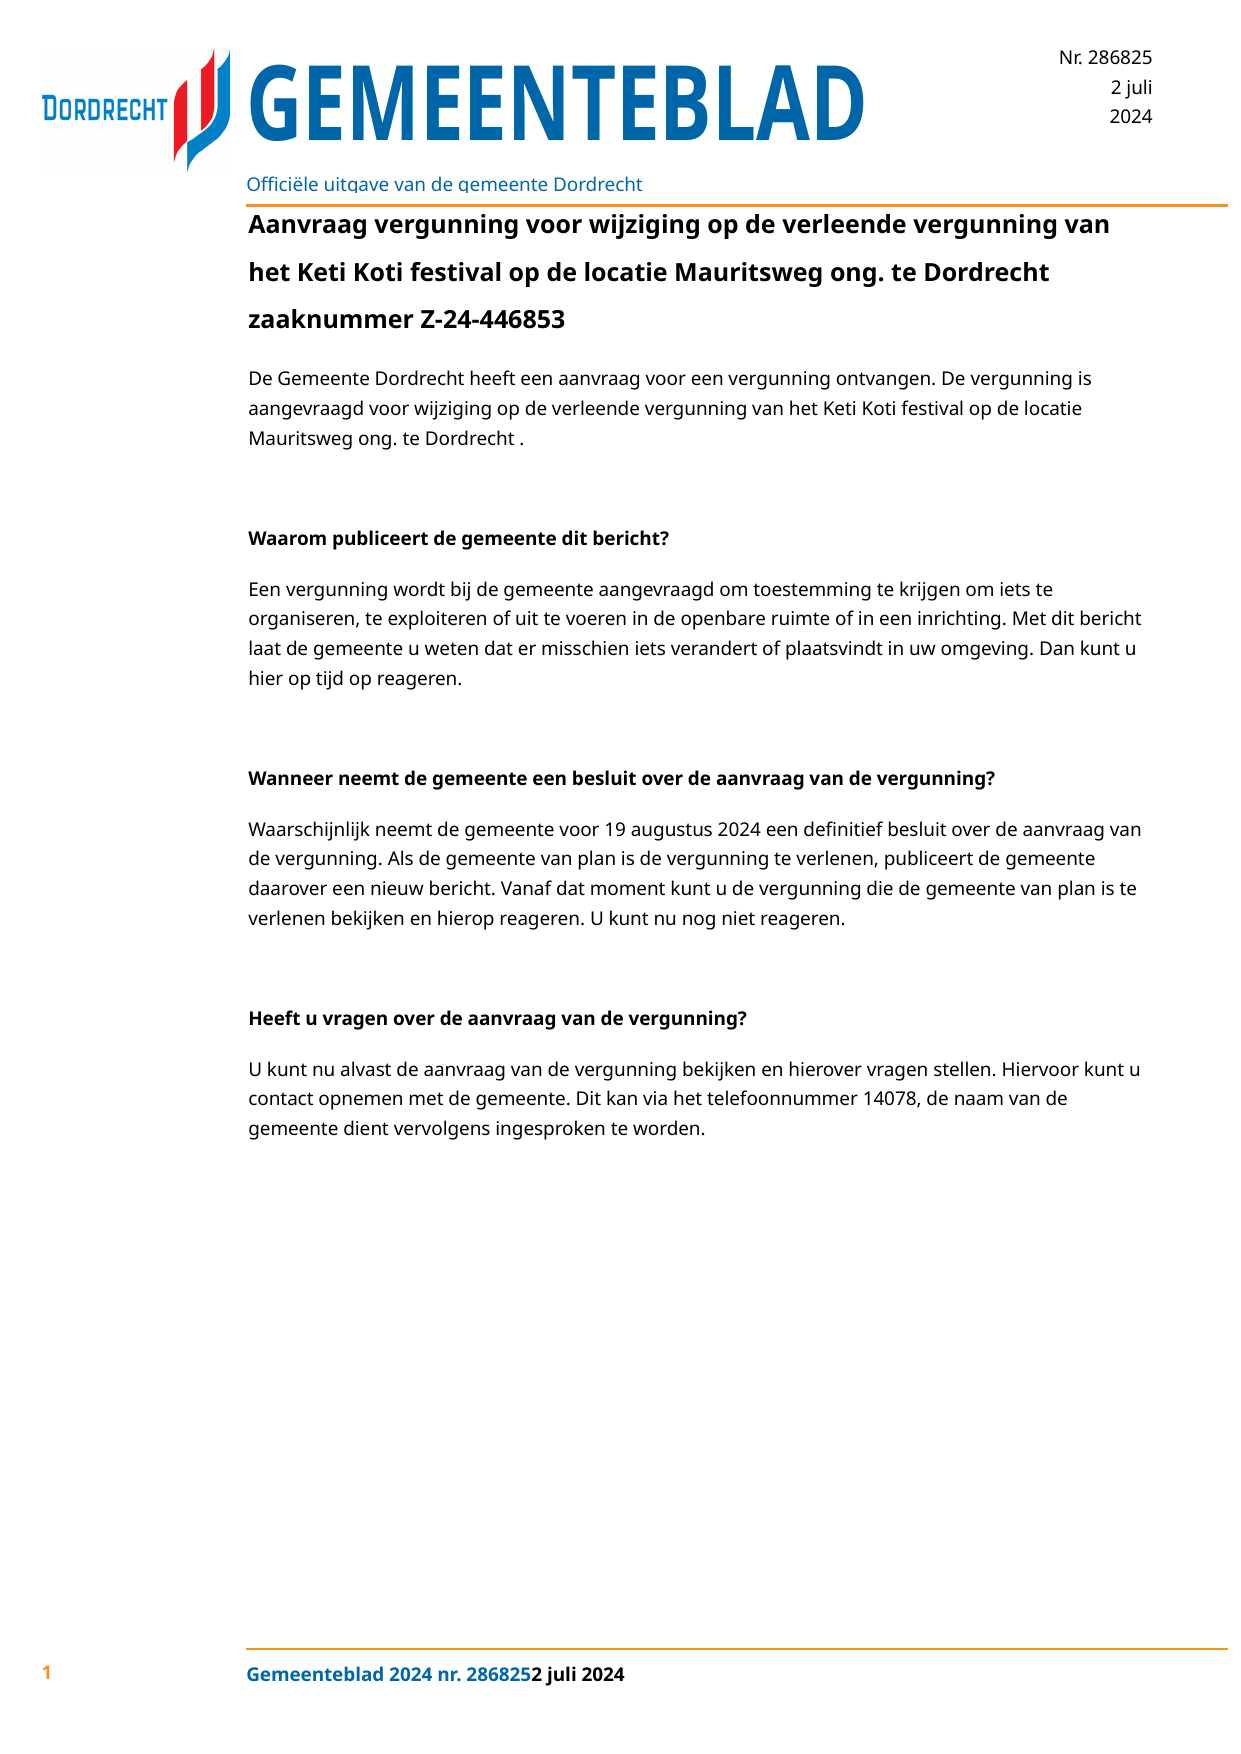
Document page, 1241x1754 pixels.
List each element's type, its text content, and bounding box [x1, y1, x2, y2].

text Heeft u vragen over de aanvraag van de vergunning? [248, 1006, 1152, 1031]
text Aanvraag vergunning voor wijziging op de verleende vergunning van het Keti Koti festival op de locatie Mauritsweg ong. te Dordrecht zaaknummer Z-24-446853 [248, 207, 1152, 336]
text Waarschijnlijk neemt de gemeente voor 19 augustus 2024 een definitief besluit over de aanvraag van de vergunning. Als de gemeente van plan is de vergunning te verlenen, publiceert de gemeente daarover een nieuw bericht. Vanaf dat moment kunt u de vergunning die de gemeente van plan is te verlenen bekijken en hierop reageren. U kunt nu nog niet reageren. [248, 816, 1152, 930]
text Waarom publiceert de gemeente dit bericht? [248, 526, 1152, 551]
text U kunt nu alvast de aanvraag van de vergunning bekijken en hierover vragen stellen. Hiervoor kunt u contact opnemen met de gemeente. Dit kan via het telefoonnummer 14078, de naam van de gemeente dient vervolgens ingesproken te worden. [248, 1056, 1152, 1141]
text Wanneer neemt de gemeente een besluit over de aanvraag van de vergunning? [248, 766, 1152, 791]
text De Gemeente Dordrecht heeft een aanvraag voor een vergunning ontvangen. De vergunning is aangevraagd voor wijziging op de verleende vergunning van het Keti Koti festival op de locatie Mauritsweg ong. te Dordrecht . [248, 366, 1152, 450]
picture [41, 47, 231, 172]
text Een vergunning wordt bij de gemeente aangevraagd om toestemming te krijgen om iets te organiseren, te exploiteren of uit te voeren in de openbare ruimte of in een inrichting. Met dit bericht laat de gemeente u weten dat er misschien iets verandert of plaatsvindt in uw omgeving. Dan kunt u hier op tijd op reageren. [248, 576, 1152, 690]
